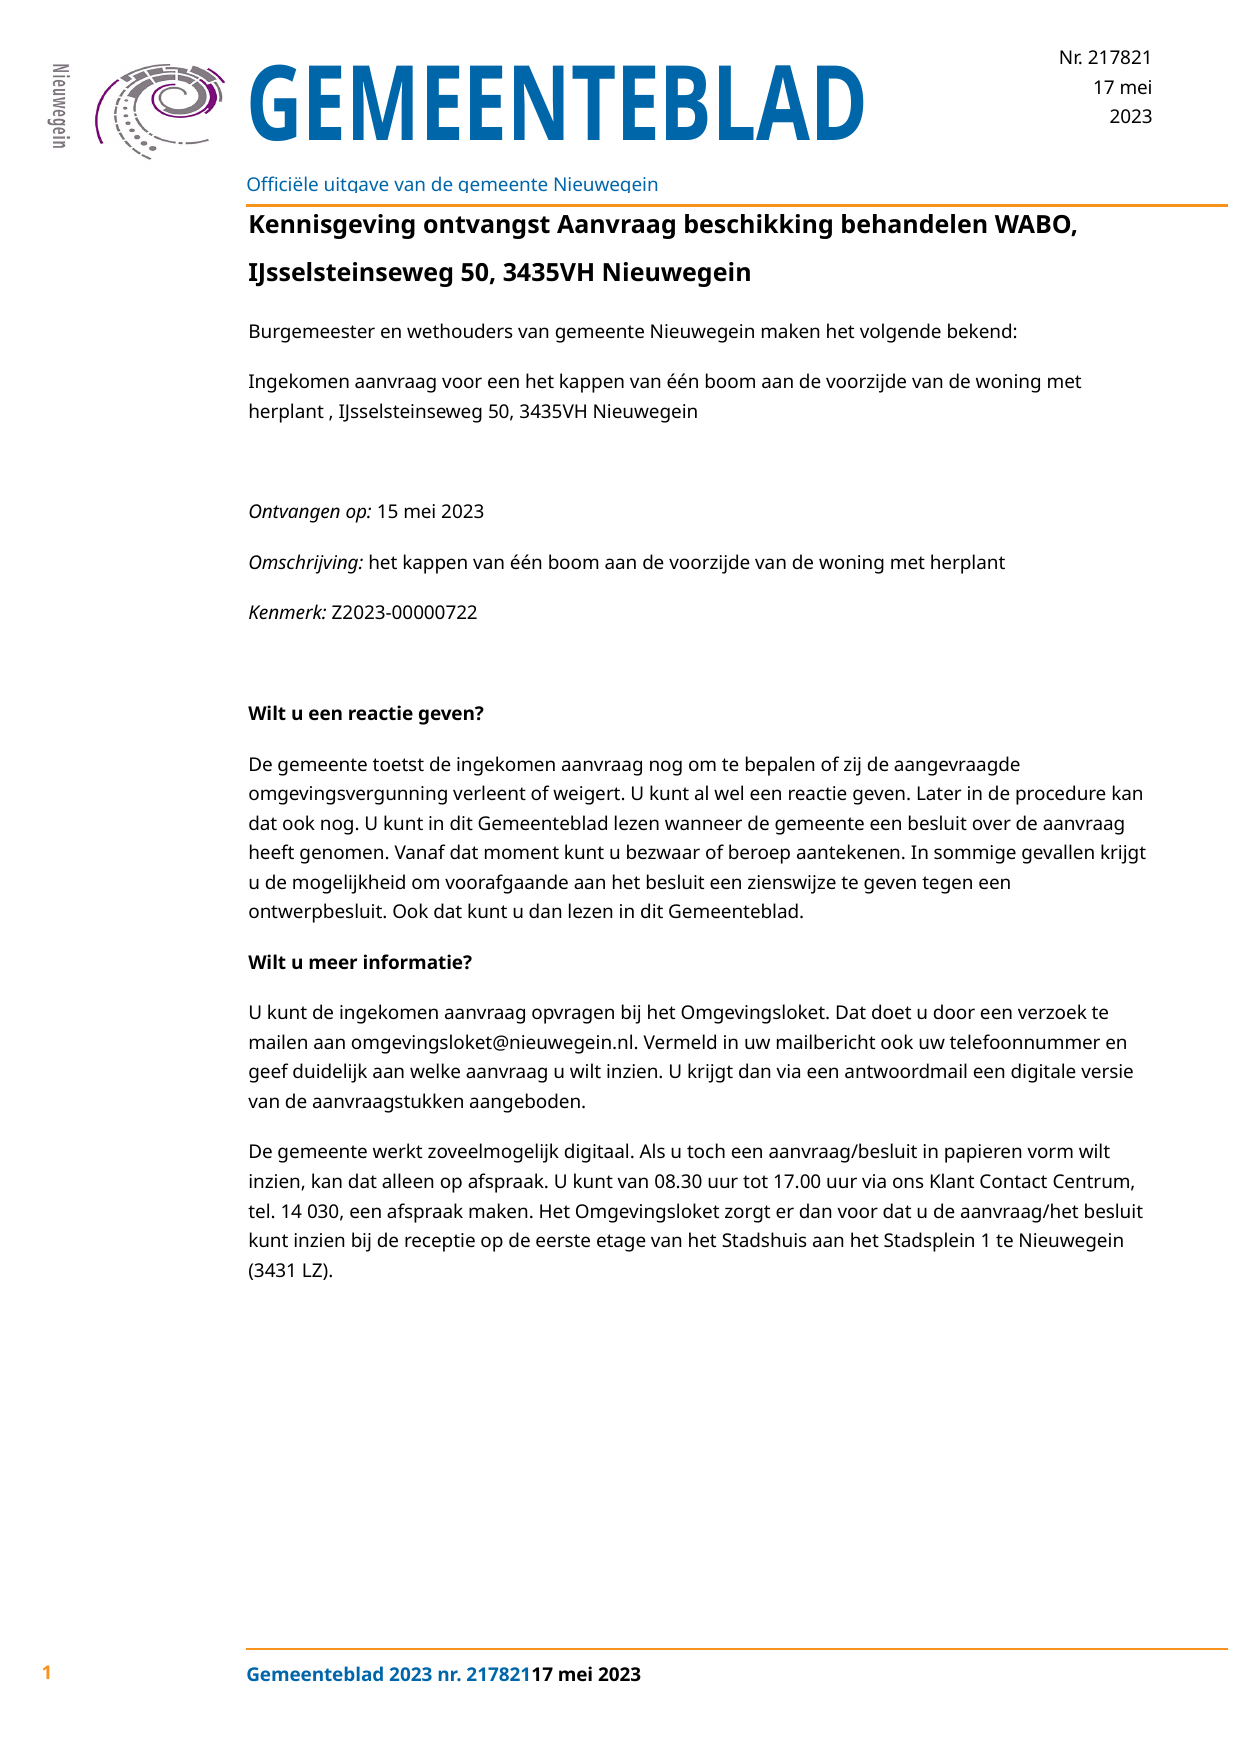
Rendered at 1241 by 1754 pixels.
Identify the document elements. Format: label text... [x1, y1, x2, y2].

text Kennisgeving ontvangst Aanvraag beschikking behandelen WABO, IJsselsteinseweg 50, 3435VH Nieuwegein [248, 207, 1152, 288]
text Omschrijving: het kappen van één boom aan de voorzijde van de woning met herplant [248, 549, 1152, 575]
text De gemeente werkt zoveelmogelijk digitaal. Als u toch een aanvraag/besluit in papieren vorm wilt inzien, kan dat alleen op afspraak. U kunt van 08.30 uur tot 17.00 uur via ons Klant Contact Centrum, tel. 14 030, een afspraak maken. Het Omgevingsloket zorgt er dan voor dat u de aanvraag/het besluit kunt inzien bij de receptie op de eerste etage van het Stadshuis aan het Stadsplein 1 te Nieuwegein (3431 LZ). [248, 1139, 1152, 1283]
text Burgemeester en wethouders van gemeente Nieuwegein maken het volgende bekend: [248, 318, 1152, 344]
text Ontvangen op: 15 mei 2023 [248, 499, 1152, 524]
text Wilt u meer informatie? [248, 949, 1152, 975]
picture [41, 47, 231, 172]
text Ingekomen aanvraag voor een het kappen van één boom aan de voorzijde van de woning met herplant , IJsselsteinseweg 50, 3435VH Nieuwegein [248, 368, 1152, 424]
text Wilt u een reactie geven? [248, 700, 1152, 726]
text U kunt de ingekomen aanvraag opvragen bij het Omgevingsloket. Dat doet u door een verzoek te mailen aan omgevingsloket@nieuwegein.nl. Vermeld in uw mailbericht ook uw telefoonnummer en geef duidelijk aan welke aanvraag u wilt inzien. U krijgt dan via een antwoordmail een digitale versie van de aanvraagstukken aangeboden. [248, 999, 1152, 1114]
text De gemeente toetst de ingekomen aanvraag nog om te bepalen of zij de aangevraagde omgevingsvergunning verleent of weigert. U kunt al wel een reactie geven. Later in de procedure kan dat ook nog. U kunt in dit Gemeenteblad lezen wanneer de gemeente een besluit over de aanvraag heeft genomen. Vanaf dat moment kunt u bezwaar of beroep aantekenen. In sommige gevallen krijgt u de mogelijkheid om voorafgaande aan het besluit een zienswijze te geven tegen een ontwerpbesluit. Ook dat kunt u dan lezen in dit Gemeenteblad. [248, 751, 1152, 924]
text Kenmerk: Z2023-00000722 [248, 599, 1152, 625]
